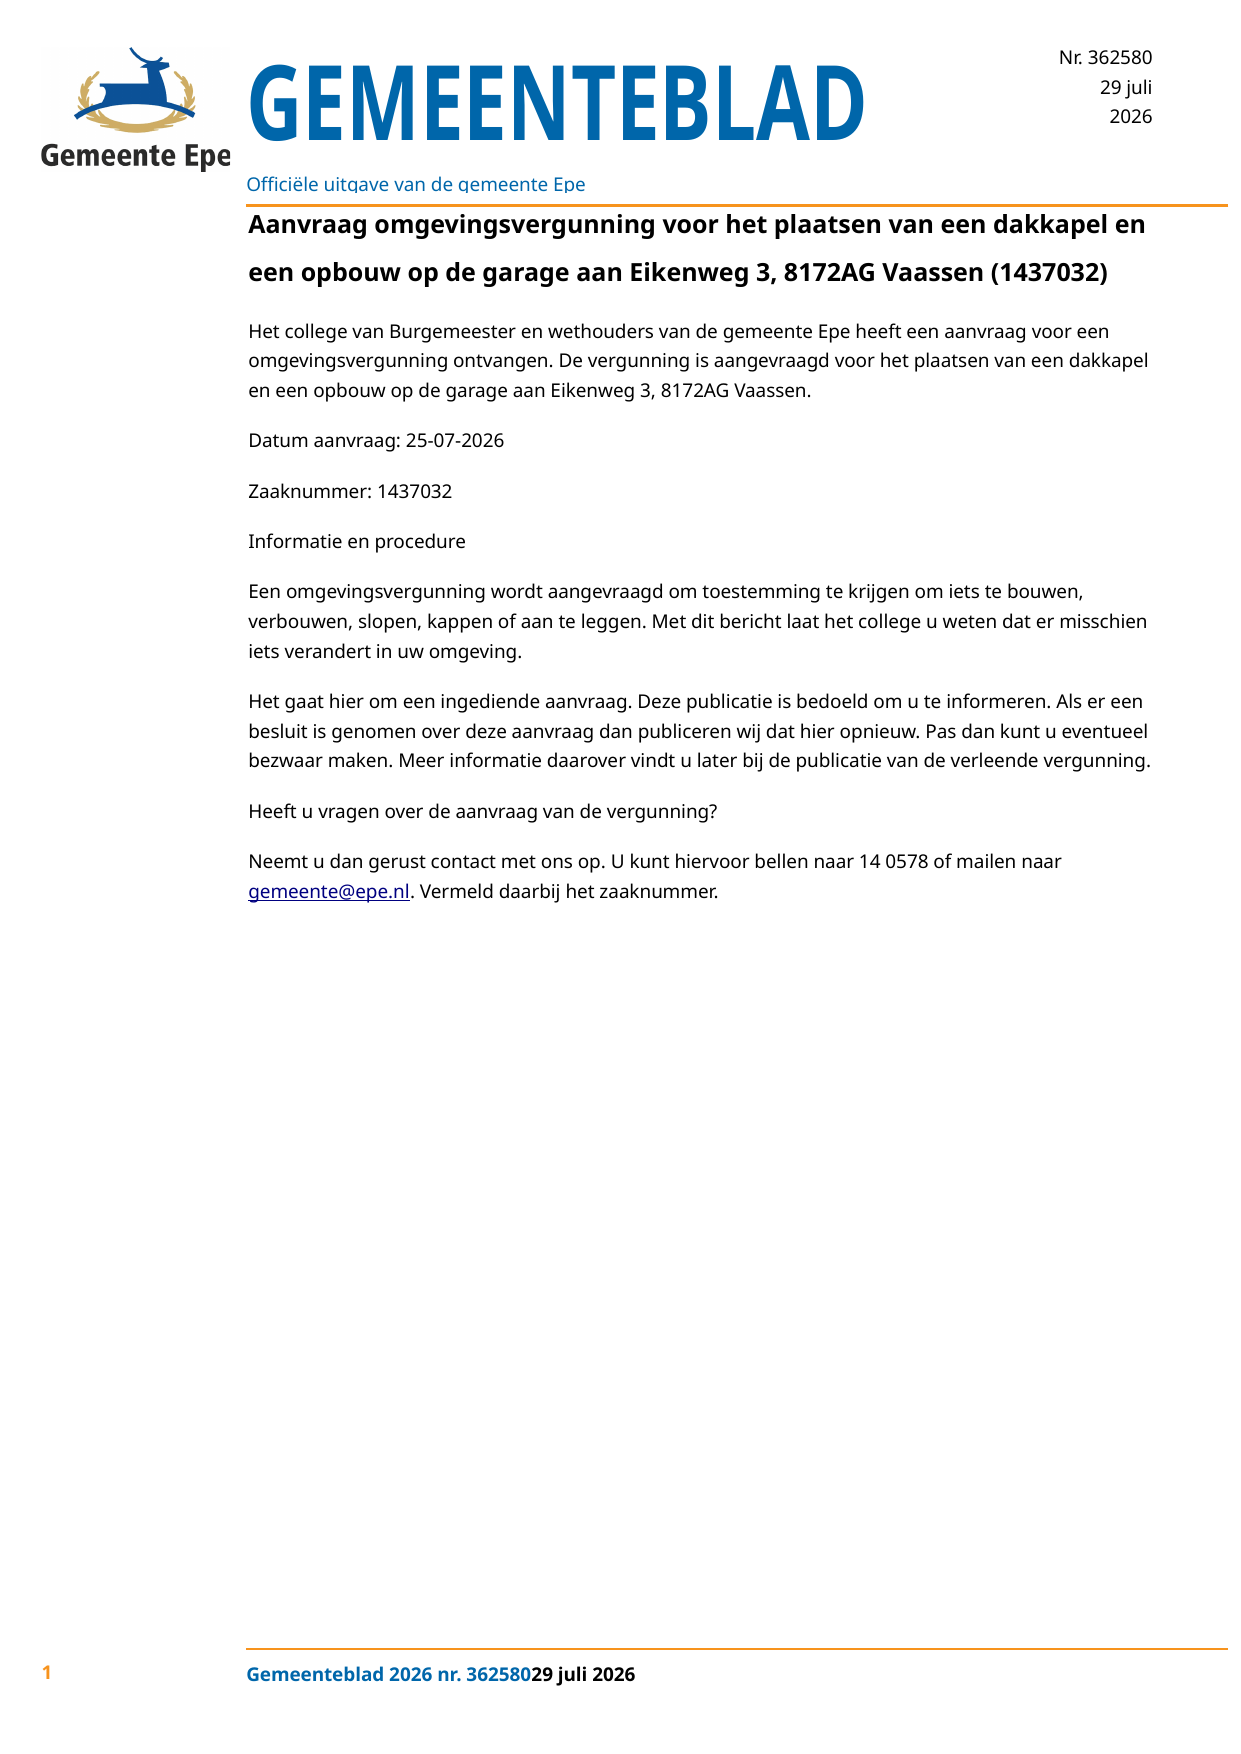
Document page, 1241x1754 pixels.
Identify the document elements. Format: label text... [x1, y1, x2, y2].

text Het gaat hier om een ingediende aanvraag. Deze publicatie is bedoeld om u te informeren. Als er een besluit is genomen over deze aanvraag dan publiceren wij dat hier opnieuw. Pas dan kunt u eventueel bezwaar maken. Meer informatie daarover vindt u later bij de publicatie van de verleende vergunning. [248, 688, 1152, 773]
text Zaaknummer: 1437032 [248, 478, 1152, 504]
text Een omgevingsvergunning wordt aangevraagd om toestemming te krijgen om iets te bouwen, verbouwen, slopen, kappen of aan te leggen. Met dit bericht laat het college u weten dat er misschien iets verandert in uw omgeving. [248, 579, 1152, 664]
picture [41, 47, 231, 172]
text Aanvraag omgevingsvergunning voor het plaatsen van een dakkapel en een opbouw op de garage aan Eikenweg 3, 8172AG Vaassen (1437032) [248, 207, 1152, 288]
text Informatie en procedure [248, 528, 1152, 554]
text Datum aanvraag: 25-07-2026 [248, 427, 1152, 453]
text Neemt u dan gerust contact met ons op. U kunt hiervoor bellen naar 14 0578 of mailen naar gemeente@epe.nl. Vermeld daarbij het zaaknummer. [248, 848, 1152, 904]
text Het college van Burgemeester en wethouders van de gemeente Epe heeft een aanvraag voor een omgevingsvergunning ontvangen. De vergunning is aangevraagd voor het plaatsen van een dakkapel en een opbouw op de garage aan Eikenweg 3, 8172AG Vaassen. [248, 318, 1152, 403]
text Heeft u vragen over de aanvraag van de vergunning? [248, 798, 1152, 824]
